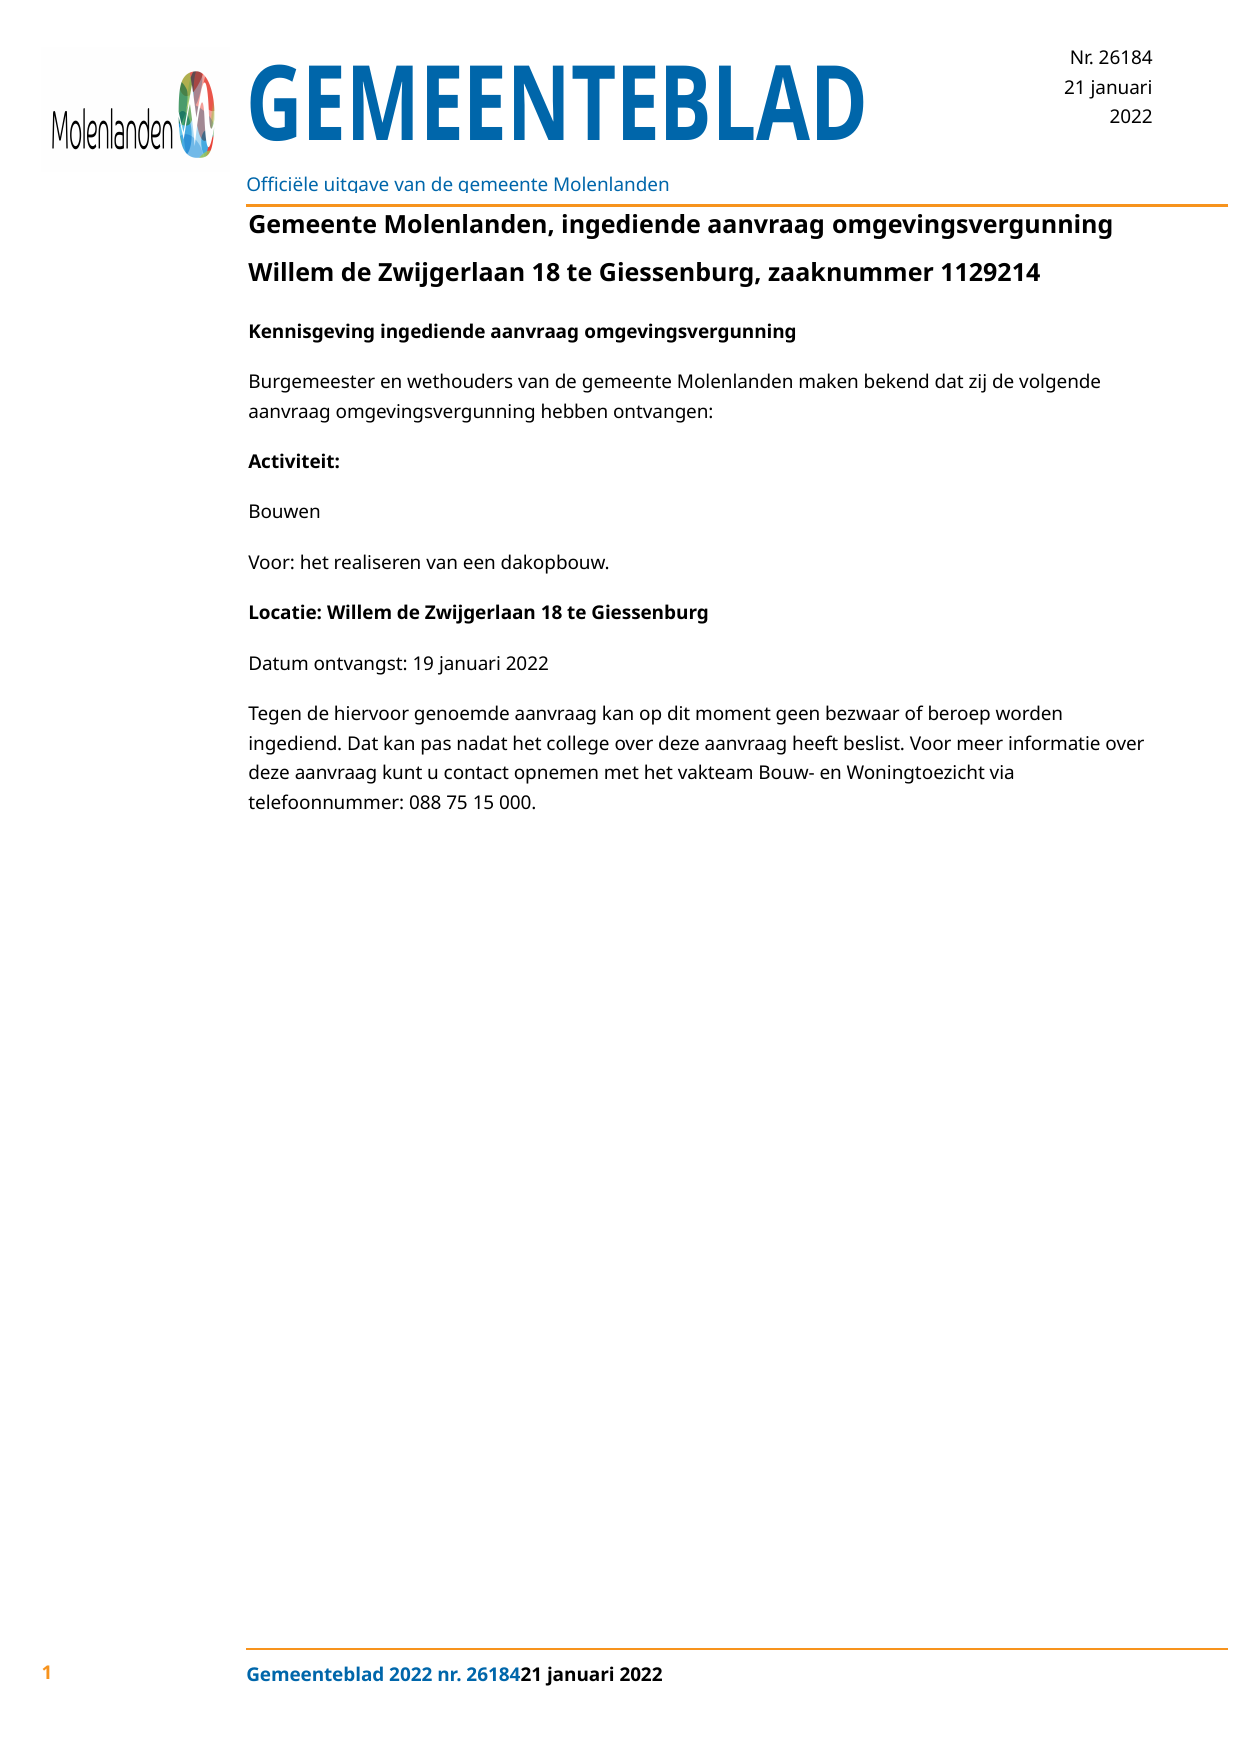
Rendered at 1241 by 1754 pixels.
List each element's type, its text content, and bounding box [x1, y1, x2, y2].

text Voor: het realiseren van een dakopbouw. [248, 549, 1152, 575]
picture [41, 47, 231, 172]
text Kennisgeving ingediende aanvraag omgevingsvergunning [248, 318, 1152, 344]
text Gemeente Molenlanden, ingediende aanvraag omgevingsvergunning Willem de Zwijgerlaan 18 te Giessenburg, zaaknummer 1129214 [248, 207, 1152, 288]
text Datum ontvangst: 19 januari 2022 [248, 650, 1152, 676]
text Burgemeester en wethouders van de gemeente Molenlanden maken bekend dat zij de volgende aanvraag omgevingsvergunning hebben ontvangen: [248, 368, 1152, 424]
text Locatie: Willem de Zwijgerlaan 18 te Giessenburg [248, 599, 1152, 625]
text Tegen de hiervoor genoemde aanvraag kan op dit moment geen bezwaar of beroep worden ingediend. Dat kan pas nadat het college over deze aanvraag heeft beslist. Voor meer informatie over deze aanvraag kunt u contact opnemen met het vakteam Bouw- en Woningtoezicht via telefoonnummer: 088 75 15 000. [248, 700, 1152, 815]
text Activiteit: [248, 448, 1152, 474]
text Bouwen [248, 499, 1152, 524]
